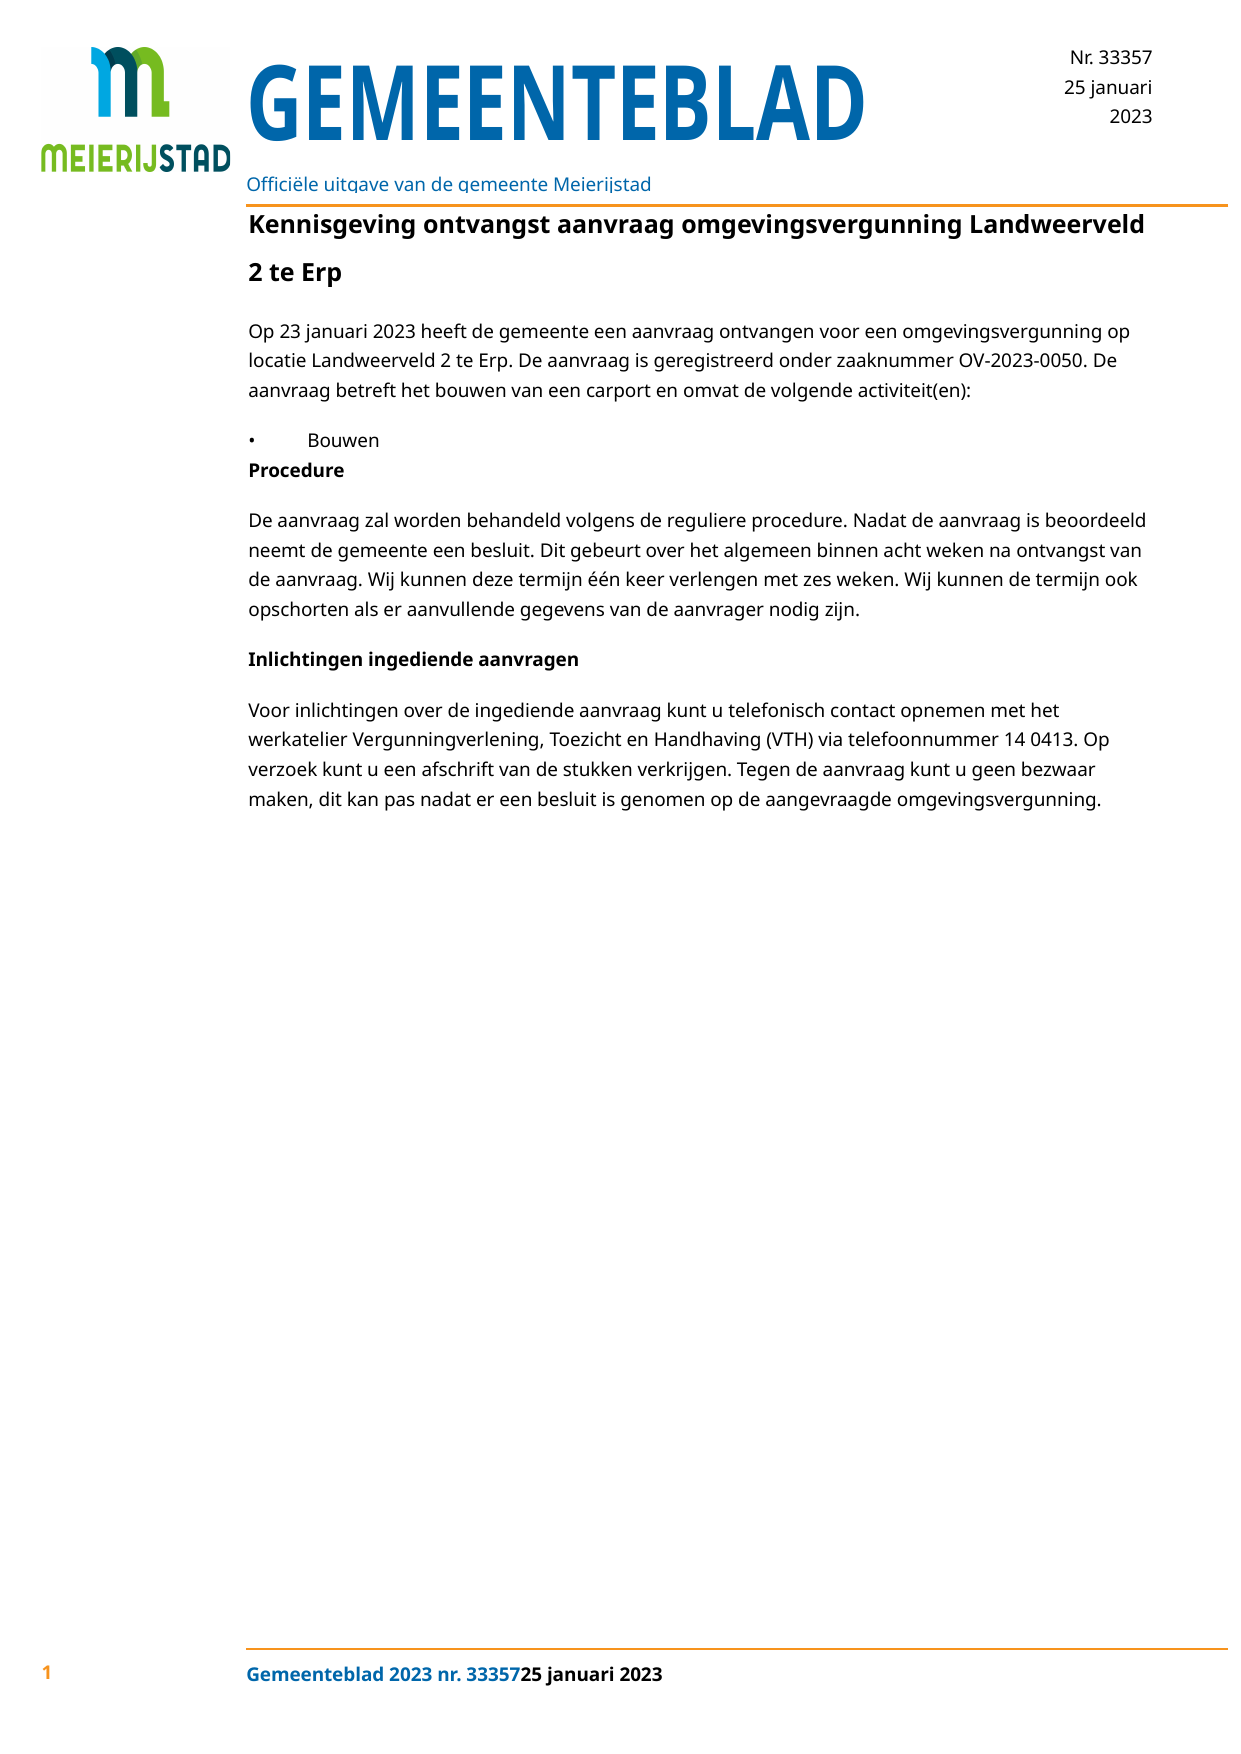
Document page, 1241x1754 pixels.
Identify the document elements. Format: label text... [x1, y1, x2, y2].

list Bouwen [248, 427, 1152, 453]
text Op 23 januari 2023 heeft de gemeente een aanvraag ontvangen voor een omgevingsvergunning op locatie Landweerveld 2 te Erp. De aanvraag is geregistreerd onder zaaknummer OV-2023-0050. De aanvraag betreft het bouwen van een carport en omvat de volgende activiteit(en): [248, 318, 1152, 403]
text Kennisgeving ontvangst aanvraag omgevingsvergunning Landweerveld 2 te Erp [248, 207, 1152, 288]
text Procedure [248, 457, 1152, 483]
text Voor inlichtingen over de ingediende aanvraag kunt u telefonisch contact opnemen met het werkatelier Vergunningverlening, Toezicht en Handhaving (VTH) via telefoonnummer 14 0413. Op verzoek kunt u een afschrift van de stukken verkrijgen. Tegen de aanvraag kunt u geen bezwaar maken, dit kan pas nadat er een besluit is genomen op de aangevraagde omgevingsvergunning. [248, 697, 1152, 812]
picture [41, 47, 231, 172]
text Inlichtingen ingediende aanvragen [248, 647, 1152, 672]
text De aanvraag zal worden behandeld volgens de reguliere procedure. Nadat de aanvraag is beoordeeld neemt de gemeente een besluit. Dit gebeurt over het algemeen binnen acht weken na ontvangst van de aanvraag. Wij kunnen deze termijn één keer verlengen met zes weken. Wij kunnen de termijn ook opschorten als er aanvullende gegevens van de aanvrager nodig zijn. [248, 507, 1152, 622]
